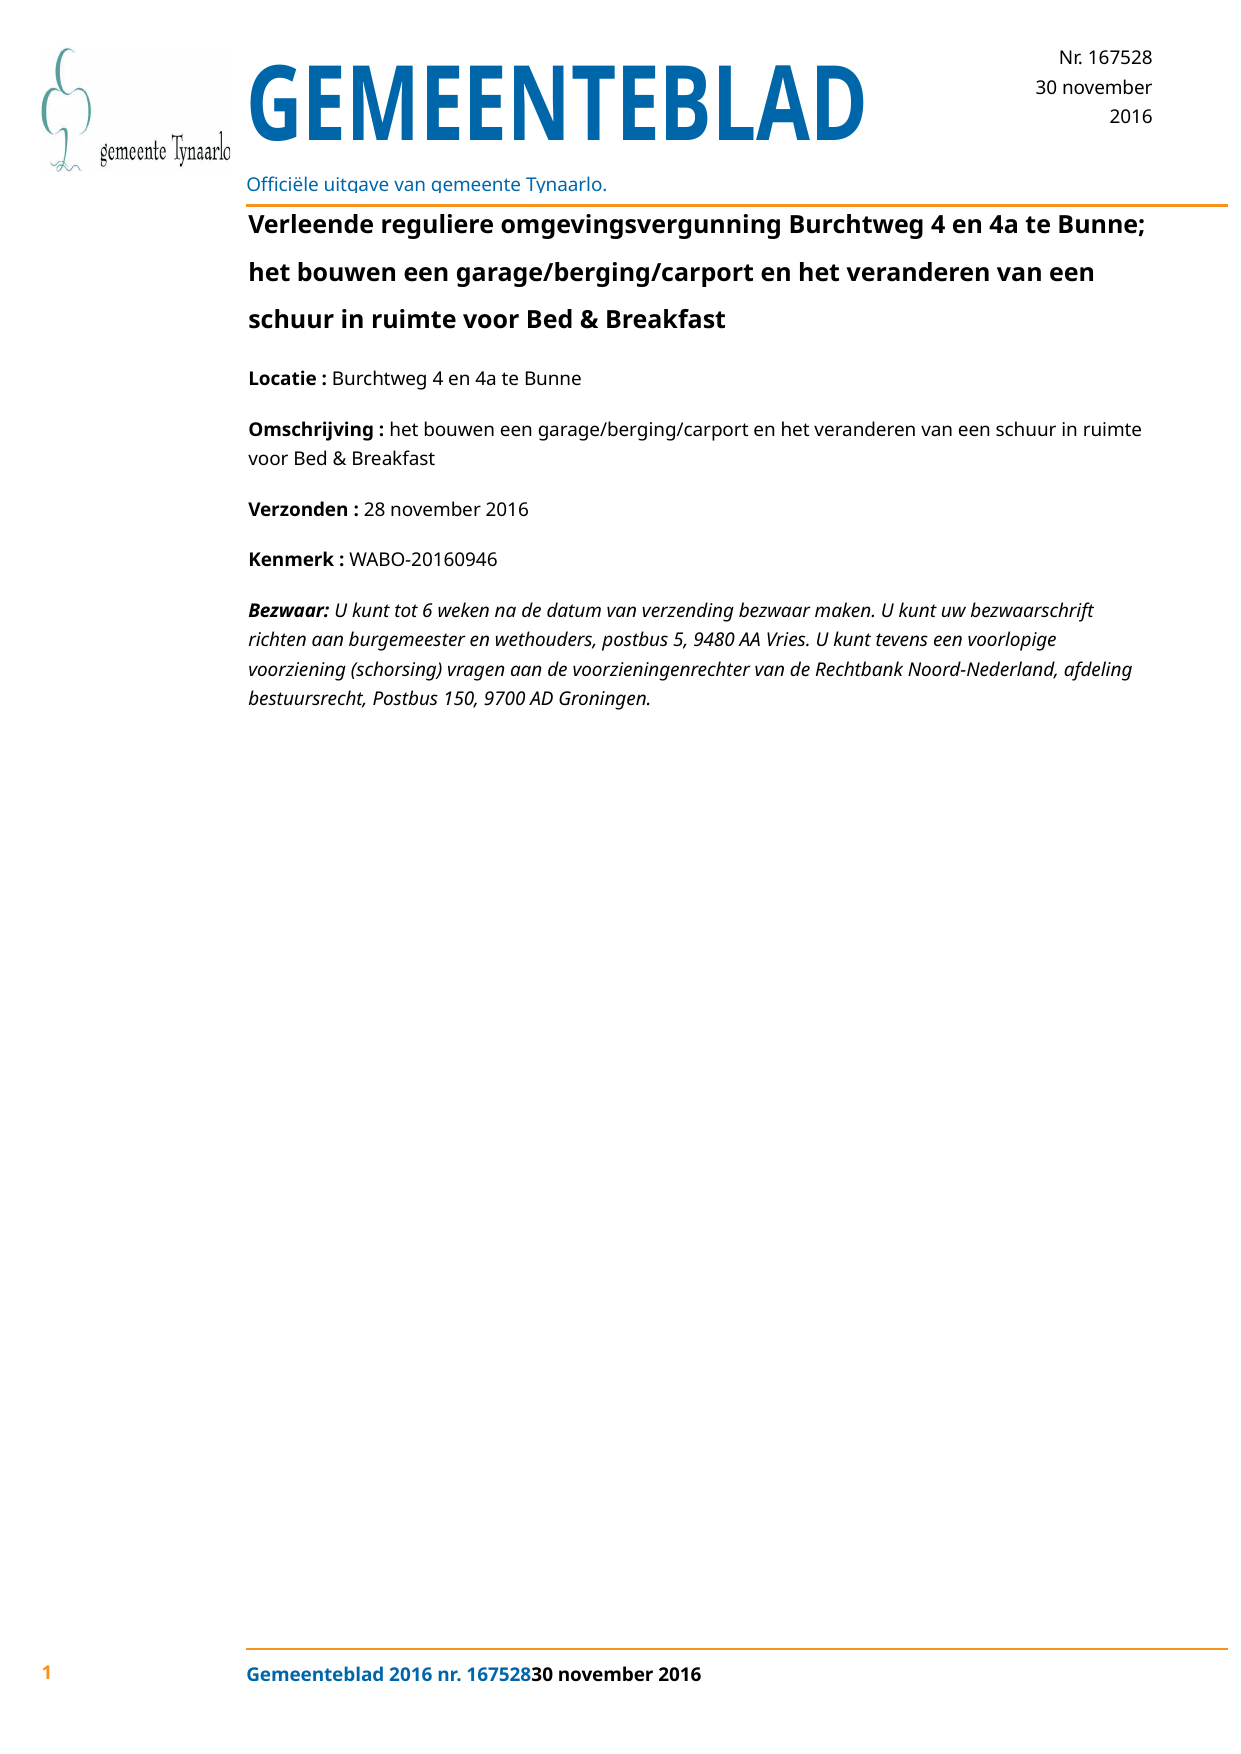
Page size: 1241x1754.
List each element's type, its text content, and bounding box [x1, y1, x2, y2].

text Verleende reguliere omgevingsvergunning Burchtweg 4 en 4a te Bunne; het bouwen een garage/berging/carport en het veranderen van een schuur in ruimte voor Bed & Breakfast [248, 207, 1152, 336]
text Bezwaar: U kunt tot 6 weken na de datum van verzending bezwaar maken. U kunt uw bezwaarschrift richten aan burgemeester en wethouders, postbus 5, 9480 AA Vries. U kunt tevens een voorlopige voorziening (schorsing) vragen aan de voorzieningenrechter van de Rechtbank Noord-Nederland, afdeling bestuursrecht, Postbus 150, 9700 AD Groningen. [248, 597, 1152, 711]
text Verzonden : 28 november 2016 [248, 496, 1152, 522]
text Omschrijving : het bouwen een garage/berging/carport en het veranderen van een schuur in ruimte voor Bed & Breakfast [248, 416, 1152, 471]
text Kenmerk : WABO-20160946 [248, 546, 1152, 572]
text Locatie : Burchtweg 4 en 4a te Bunne [248, 366, 1152, 391]
picture [41, 47, 231, 172]
